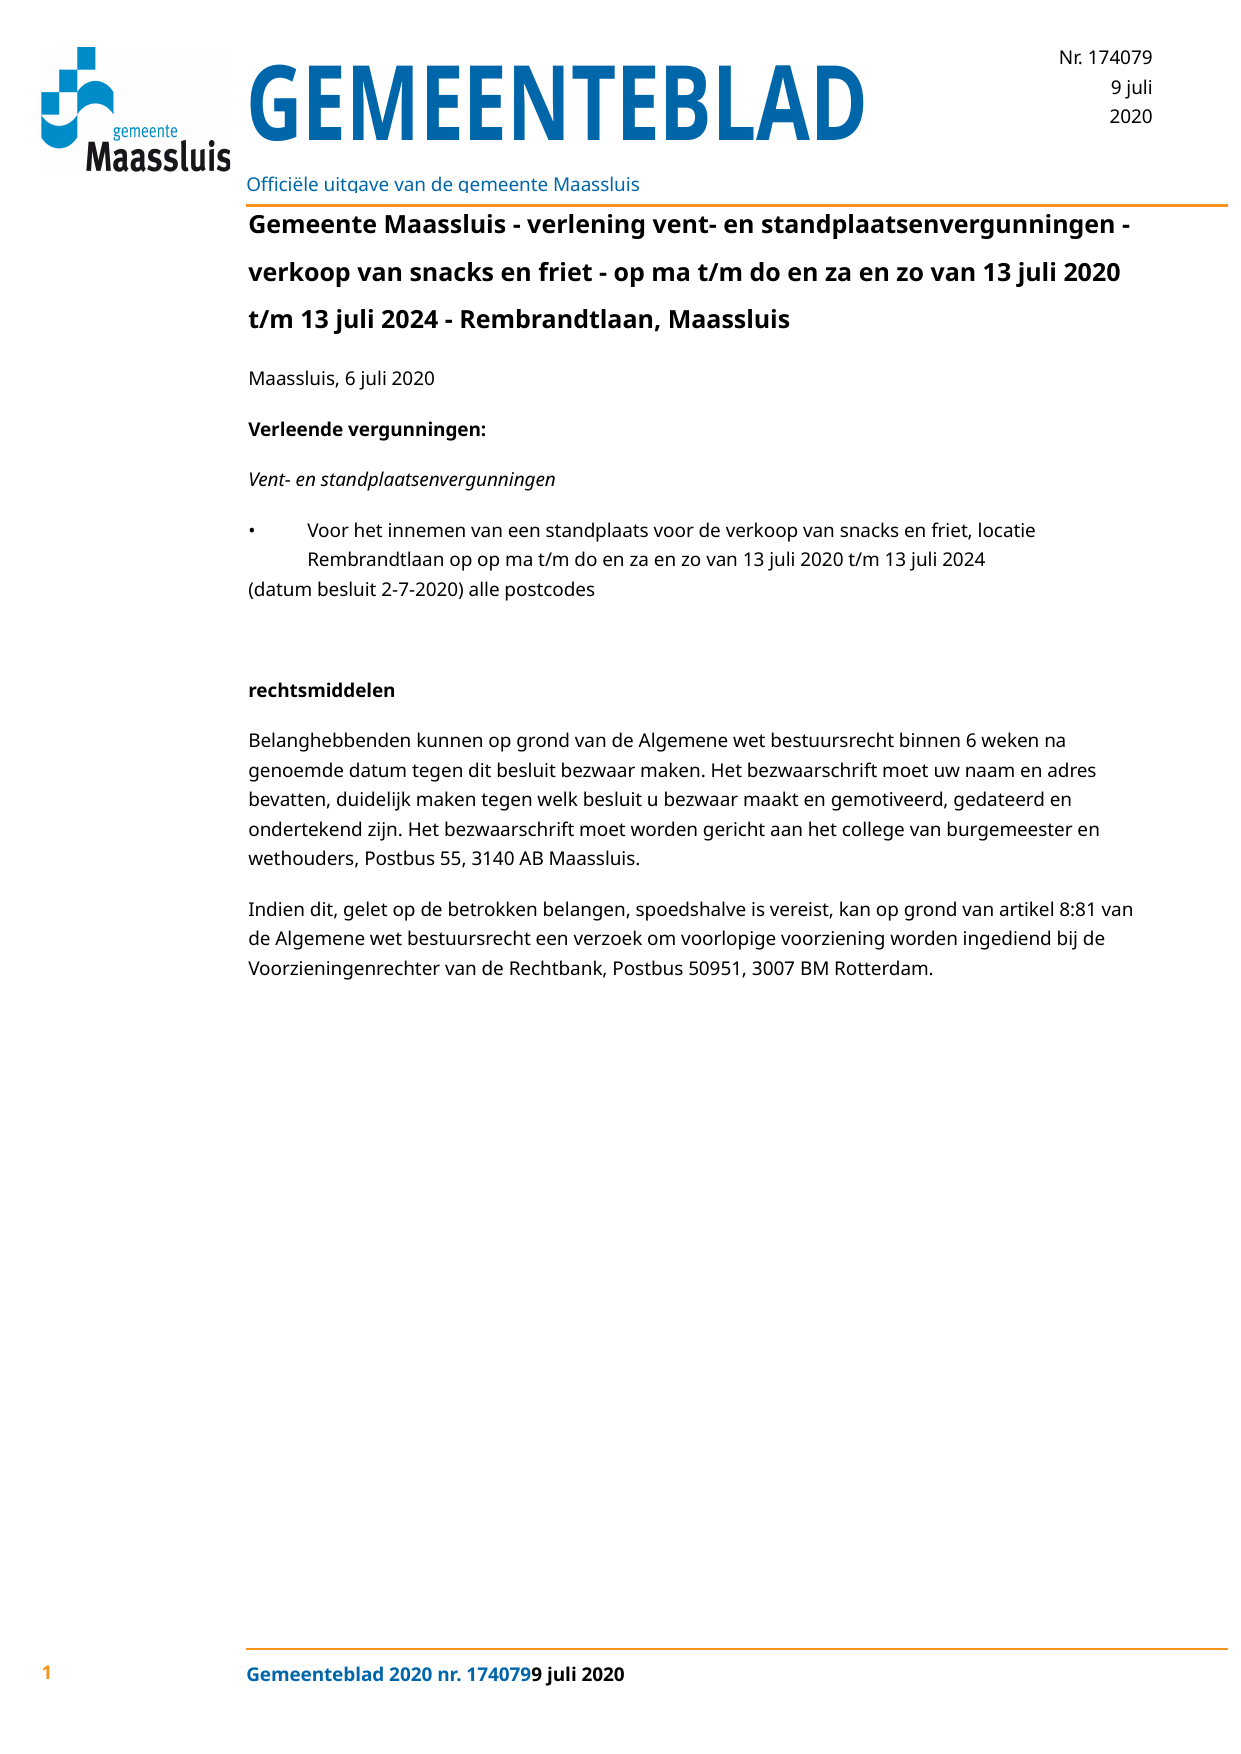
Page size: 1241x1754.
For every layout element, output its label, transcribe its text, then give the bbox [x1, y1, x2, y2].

text Belanghebbenden kunnen op grond van de Algemene wet bestuursrecht binnen 6 weken na genoemde datum tegen dit besluit bezwaar maken. Het bezwaarschrift moet uw naam en adres bevatten, duidelijk maken tegen welk besluit u bezwaar maakt en gemotiveerd, gedateerd en ondertekend zijn. Het bezwaarschrift moet worden gericht aan het college van burgemeester en wethouders, Postbus 55, 3140 AB Maassluis. [248, 727, 1152, 871]
text Maassluis, 6 juli 2020 [248, 366, 1152, 391]
text Gemeente Maassluis - verlening vent- en standplaatsenvergunningen - verkoop van snacks en friet - op ma t/m do en za en zo van 13 juli 2020 t/m 13 juli 2024 - Rembrandtlaan, Maassluis [248, 207, 1152, 336]
text Verleende vergunningen: [248, 416, 1152, 442]
text Indien dit, gelet op de betrokken belangen, spoedshalve is vereist, kan op grond van artikel 8:81 van de Algemene wet bestuursrecht een verzoek om voorlopige voorziening worden ingediend bij de Voorzieningenrechter van de Rechtbank, Postbus 50951, 3007 BM Rotterdam. [248, 896, 1152, 981]
list Voor het innemen van een standplaats voor de verkoop van snacks en friet, locatie Rembrandtlaan op op ma t/m do en za en zo van 13 juli 2020 t/m 13 juli 2024 [248, 517, 1152, 572]
picture [41, 47, 231, 172]
picture [41, 47, 77, 92]
text (datum besluit 2-7-2020) alle postcodes [248, 576, 1152, 602]
text rechtsmiddelen [248, 677, 1152, 702]
text Vent- en standplaatsenvergunningen [248, 466, 1152, 492]
